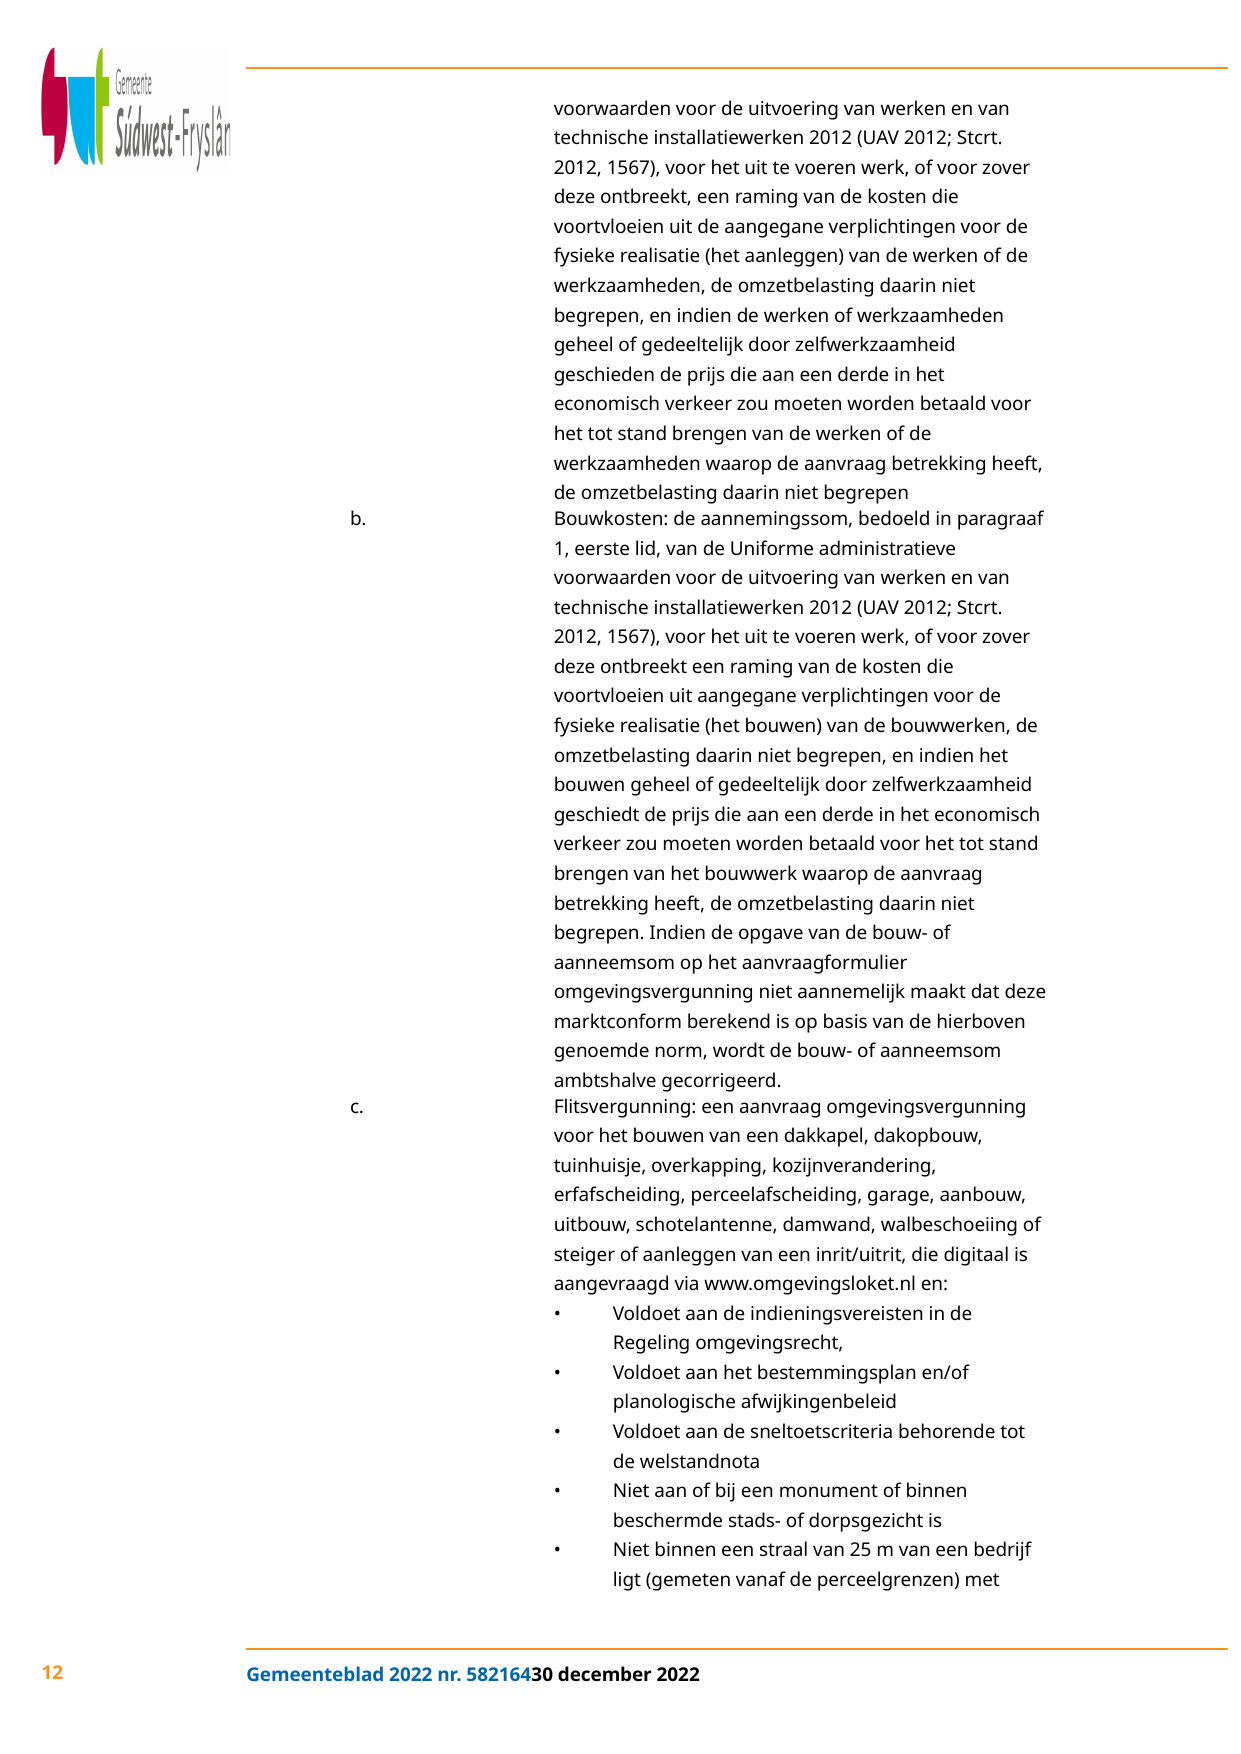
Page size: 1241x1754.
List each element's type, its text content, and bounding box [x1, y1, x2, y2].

table_cell Flitsvergunning: een aanvraag omgevingsvergunning voor het bouwen van een dakkapel, dakopbouw, tuinhuisje, overkapping, kozijnverandering, erfafscheiding, perceelafscheiding, garage, aanbouw, uitbouw, schotelantenne, damwand, walbeschoeiing of steiger of aanleggen van een inrit/uitrit, die digitaal is aangevraagd via www.omgevingsloket.nl en: Voldoet aan de indieningsvereisten in de Regeling omgevingsrecht, Voldoet aan het bestemmingsplan en/of planologische afwijkingenbeleid Voldoet aan de sneltoetscriteria behorende tot de welstandnota Niet aan of bij een monument of binnen beschermde stads- of dorpsgezicht is Niet binnen een straal van 25 m van een bedrijf ligt (gemeten vanaf de perceelgrenzen) met [554, 1093, 1050, 1592]
table_cell [350, 95, 553, 505]
table_cell [248, 505, 350, 1093]
picture [41, 47, 231, 172]
table_cell [248, 1093, 350, 1592]
table_cell Bouwkosten: de aannemingssom, bedoeld in paragraaf 1, eerste lid, van de Uniforme administratieve voorwaarden voor de uitvoering van werken en van technische installatiewerken 2012 (UAV 2012; Stcrt. 2012, 1567), voor het uit te voeren werk, of voor zover deze ontbreekt een raming van de kosten die voortvloeien uit aangegane verplichtingen voor de fysieke realisatie (het bouwen) van de bouwwerken, de omzetbelasting daarin niet begrepen, en indien het bouwen geheel of gedeeltelijk door zelfwerkzaamheid geschiedt de prijs die aan een derde in het economisch verkeer zou moeten worden betaald voor het tot stand brengen van het bouwwerk waarop de aanvraag betrekking heeft, de omzetbelasting daarin niet begrepen. Indien de opgave van de bouw- of aanneemsom op het aanvraagformulier omgevingsvergunning niet aannemelijk maakt dat deze marktconform berekend is op basis van de hierboven genoemde norm, wordt de bouw- of aanneemsom ambtshalve gecorrigeerd. [554, 505, 1050, 1093]
table_cell [248, 95, 350, 505]
table_cell c. [350, 1093, 553, 1592]
table_cell voorwaarden voor de uitvoering van werken en van technische installatiewerken 2012 (UAV 2012; Stcrt. 2012, 1567), voor het uit te voeren werk, of voor zover deze ontbreekt, een raming van de kosten die voortvloeien uit de aangegane verplichtingen voor de fysieke realisatie (het aanleggen) van de werken of de werkzaamheden, de omzetbelasting daarin niet begrepen, en indien de werken of werkzaamheden geheel of gedeeltelijk door zelfwerkzaamheid geschieden de prijs die aan een derde in het economisch verkeer zou moeten worden betaald voor het tot stand brengen van de werken of de werkzaamheden waarop de aanvraag betrekking heeft, de omzetbelasting daarin niet begrepen [554, 95, 1050, 505]
table_cell b. [350, 505, 553, 1093]
